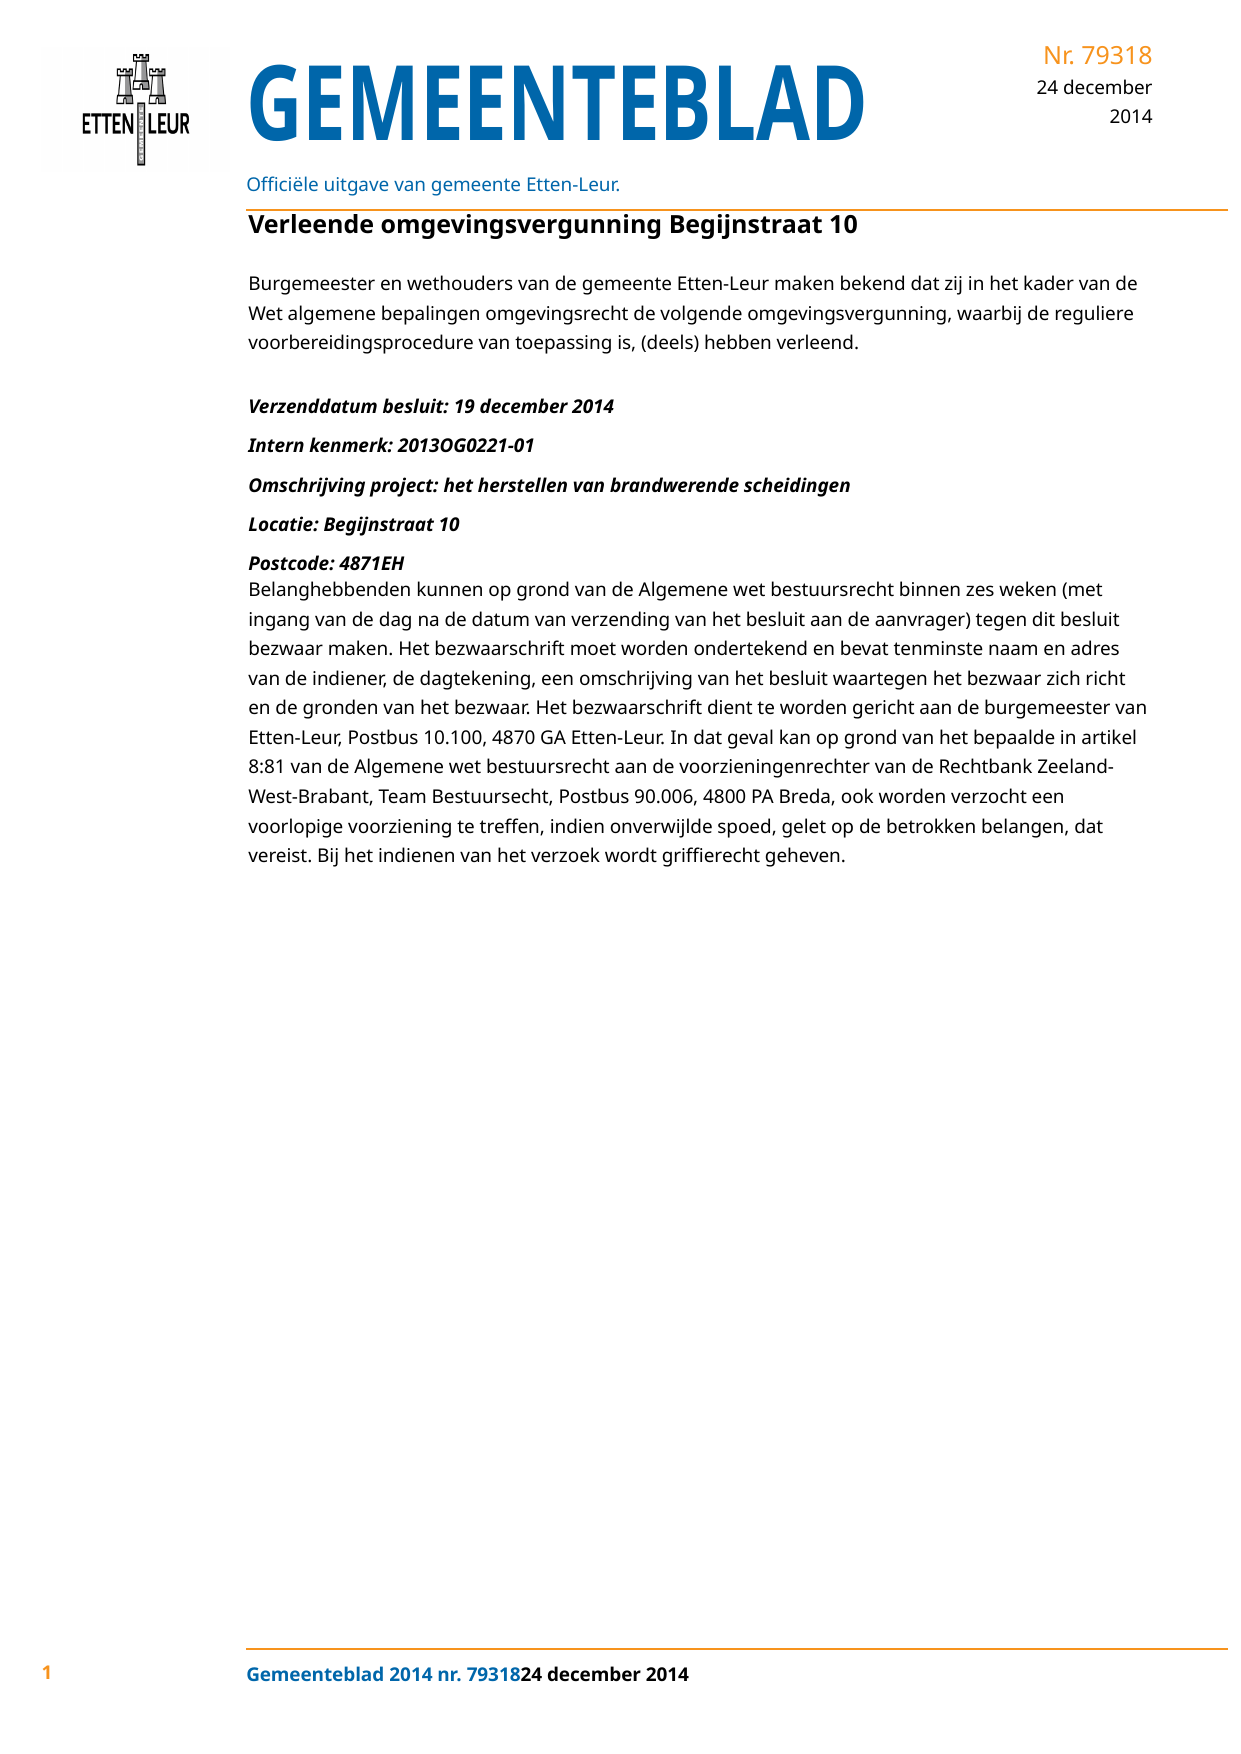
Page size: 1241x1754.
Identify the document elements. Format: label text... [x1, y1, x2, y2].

picture [41, 47, 231, 172]
text Burgemeester en wethouders van de gemeente Etten-Leur maken bekend dat zij in het kader van de Wet algemene bepalingen omgevingsrecht de volgende omgevingsvergunning, waarbij de reguliere voorbereidingsprocedure van toepassing is, (deels) hebben verleend. [248, 270, 1152, 355]
text Locatie: Begijnstraat 10 [248, 511, 1152, 537]
text Postcode: 4871EH [248, 551, 1152, 576]
text Omschrijving project: het herstellen van brandwerende scheidingen [248, 472, 1152, 498]
text Belanghebbenden kunnen op grond van de Algemene wet bestuursrecht binnen zes weken (met ingang van de dag na de datum van verzending van het besluit aan de aanvrager) tegen dit besluit bezwaar maken. Het bezwaarschrift moet worden ondertekend en bevat tenminste naam en adres van de indiener, de dagtekening, een omschrijving van het besluit waartegen het bezwaar zich richt en de gronden van het bezwaar. Het bezwaarschrift dient te worden gericht aan de burgemeester van Etten-Leur, Postbus 10.100, 4870 GA Etten-Leur. In dat geval kan op grond van het bepaalde in artikel 8:81 van de Algemene wet bestuursrecht aan de voorzieningenrechter van de Rechtbank Zeeland-West-Brabant, Team Bestuursecht, Postbus 90.006, 4800 PA Breda, ook worden verzocht een voorlopige voorziening te treffen, indien onverwijlde spoed, gelet op de betrokken belangen, dat vereist. Bij het indienen van het verzoek wordt griffierecht geheven. [248, 576, 1152, 868]
text Verzenddatum besluit: 19 december 2014 [248, 393, 1152, 419]
text Verleende omgevingsvergunning Begijnstraat 10 [248, 211, 1152, 241]
text Intern kenmerk: 2013OG0221-01 [248, 433, 1152, 458]
